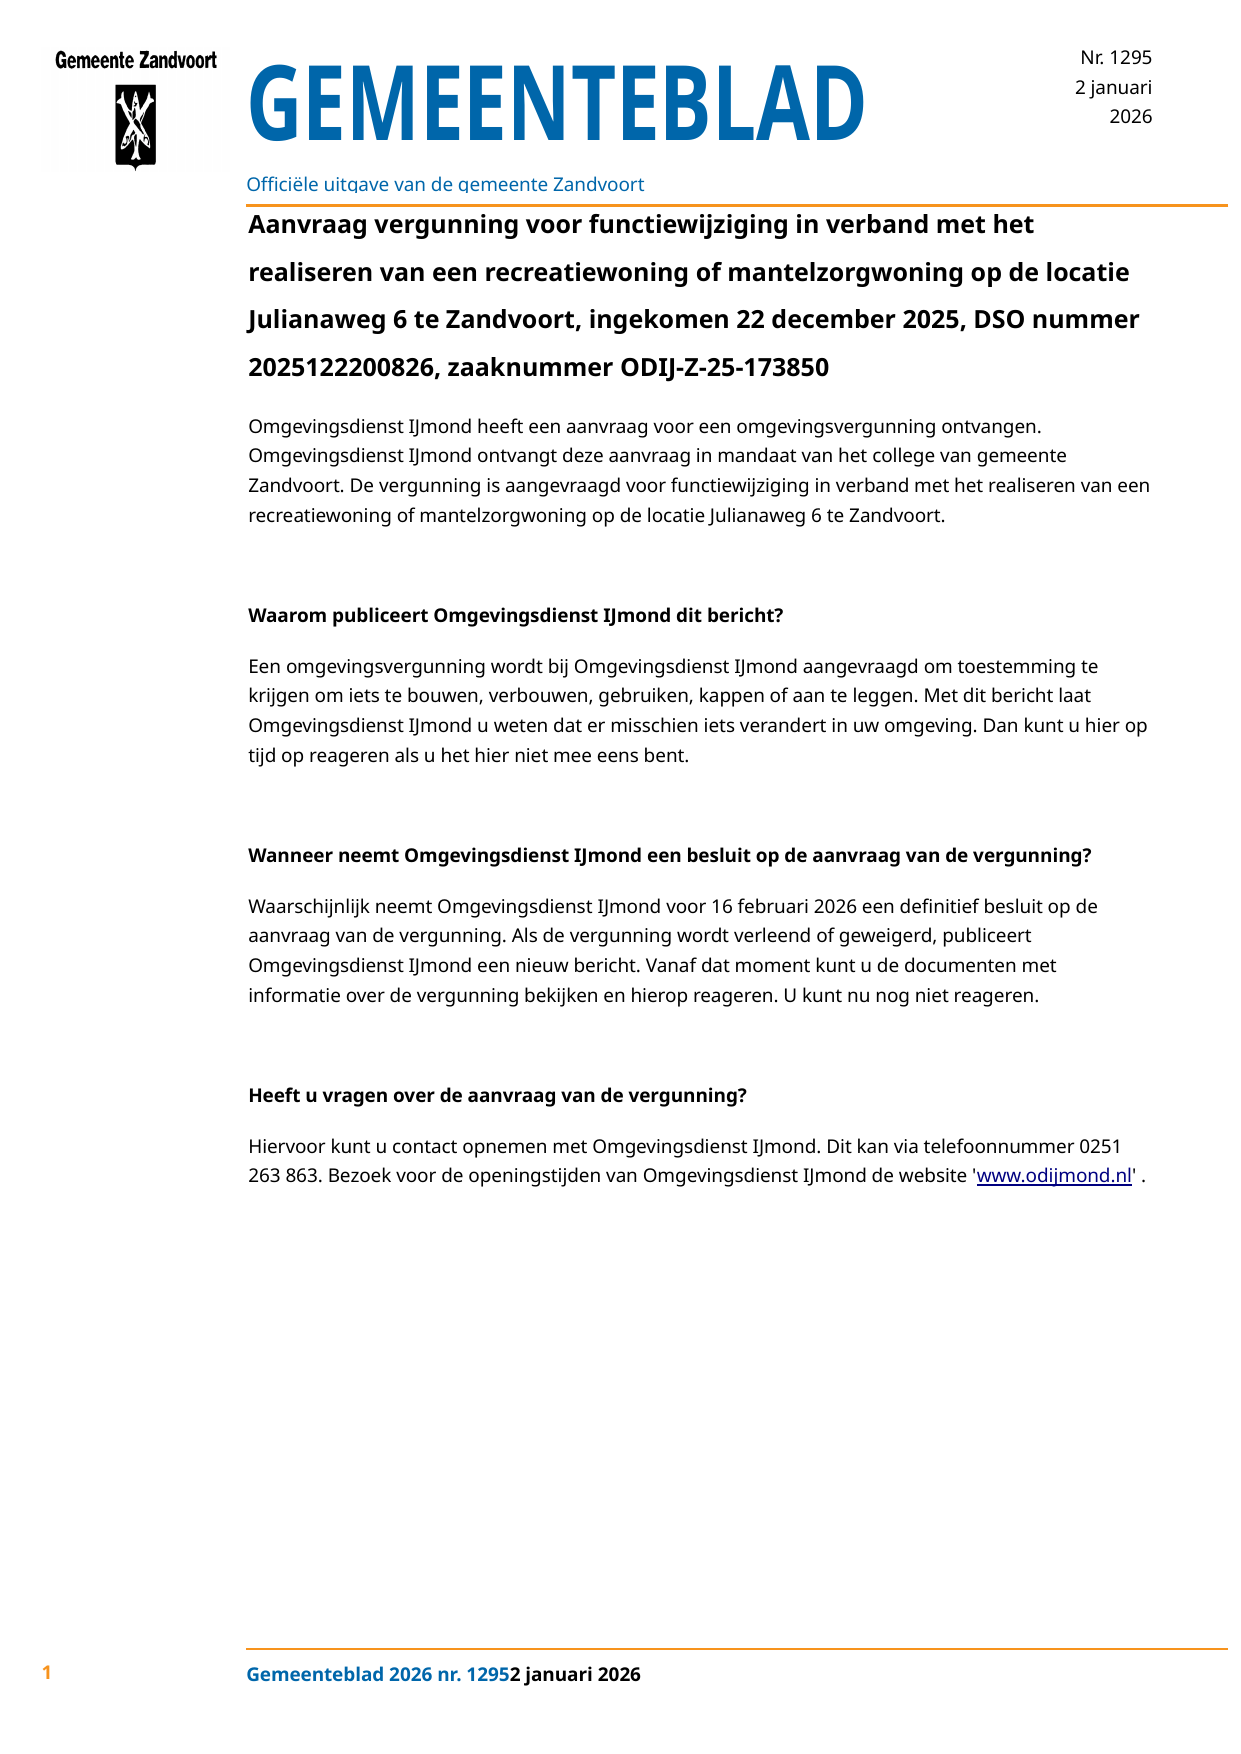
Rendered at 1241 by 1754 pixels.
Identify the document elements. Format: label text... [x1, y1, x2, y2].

picture [41, 47, 231, 172]
text Omgevingsdienst IJmond heeft een aanvraag voor een omgevingsvergunning ontvangen. Omgevingsdienst IJmond ontvangt deze aanvraag in mandaat van het college van gemeente Zandvoort. De vergunning is aangevraagd voor functiewijziging in verband met het realiseren van een recreatiewoning of mantelzorgwoning op de locatie Julianaweg 6 te Zandvoort. [248, 413, 1152, 528]
text Wanneer neemt Omgevingsdienst IJmond een besluit op de aanvraag van de vergunning? [248, 843, 1152, 868]
text Een omgevingsvergunning wordt bij Omgevingsdienst IJmond aangevraagd om toestemming te krijgen om iets te bouwen, verbouwen, gebruiken, kappen of aan te leggen. Met dit bericht laat Omgevingsdienst IJmond u weten dat er misschien iets verandert in uw omgeving. Dan kunt u hier op tijd op reageren als u het hier niet mee eens bent. [248, 653, 1152, 768]
text Waarschijnlijk neemt Omgevingsdienst IJmond voor 16 februari 2026 een definitief besluit op de aanvraag van de vergunning. Als de vergunning wordt verleend of geweigerd, publiceert Omgevingsdienst IJmond een nieuw bericht. Vanaf dat moment kunt u de documenten met informatie over de vergunning bekijken en hierop reageren. U kunt nu nog niet reageren. [248, 893, 1152, 1008]
text Heeft u vragen over de aanvraag van de vergunning? [248, 1083, 1152, 1108]
text Waarom publiceert Omgevingsdienst IJmond dit bericht? [248, 603, 1152, 628]
text Aanvraag vergunning voor functiewijziging in verband met het realiseren van een recreatiewoning of mantelzorgwoning op de locatie Julianaweg 6 te Zandvoort, ingekomen 22 december 2025, DSO nummer 2025122200826, zaaknummer ODIJ-Z-25-173850 [248, 207, 1152, 384]
text Hiervoor kunt u contact opnemen met Omgevingsdienst IJmond. Dit kan via telefoonnummer 0251 263 863. Bezoek voor de openingstijden van Omgevingsdienst IJmond de website 'www.odijmond.nl' . [248, 1133, 1152, 1188]
